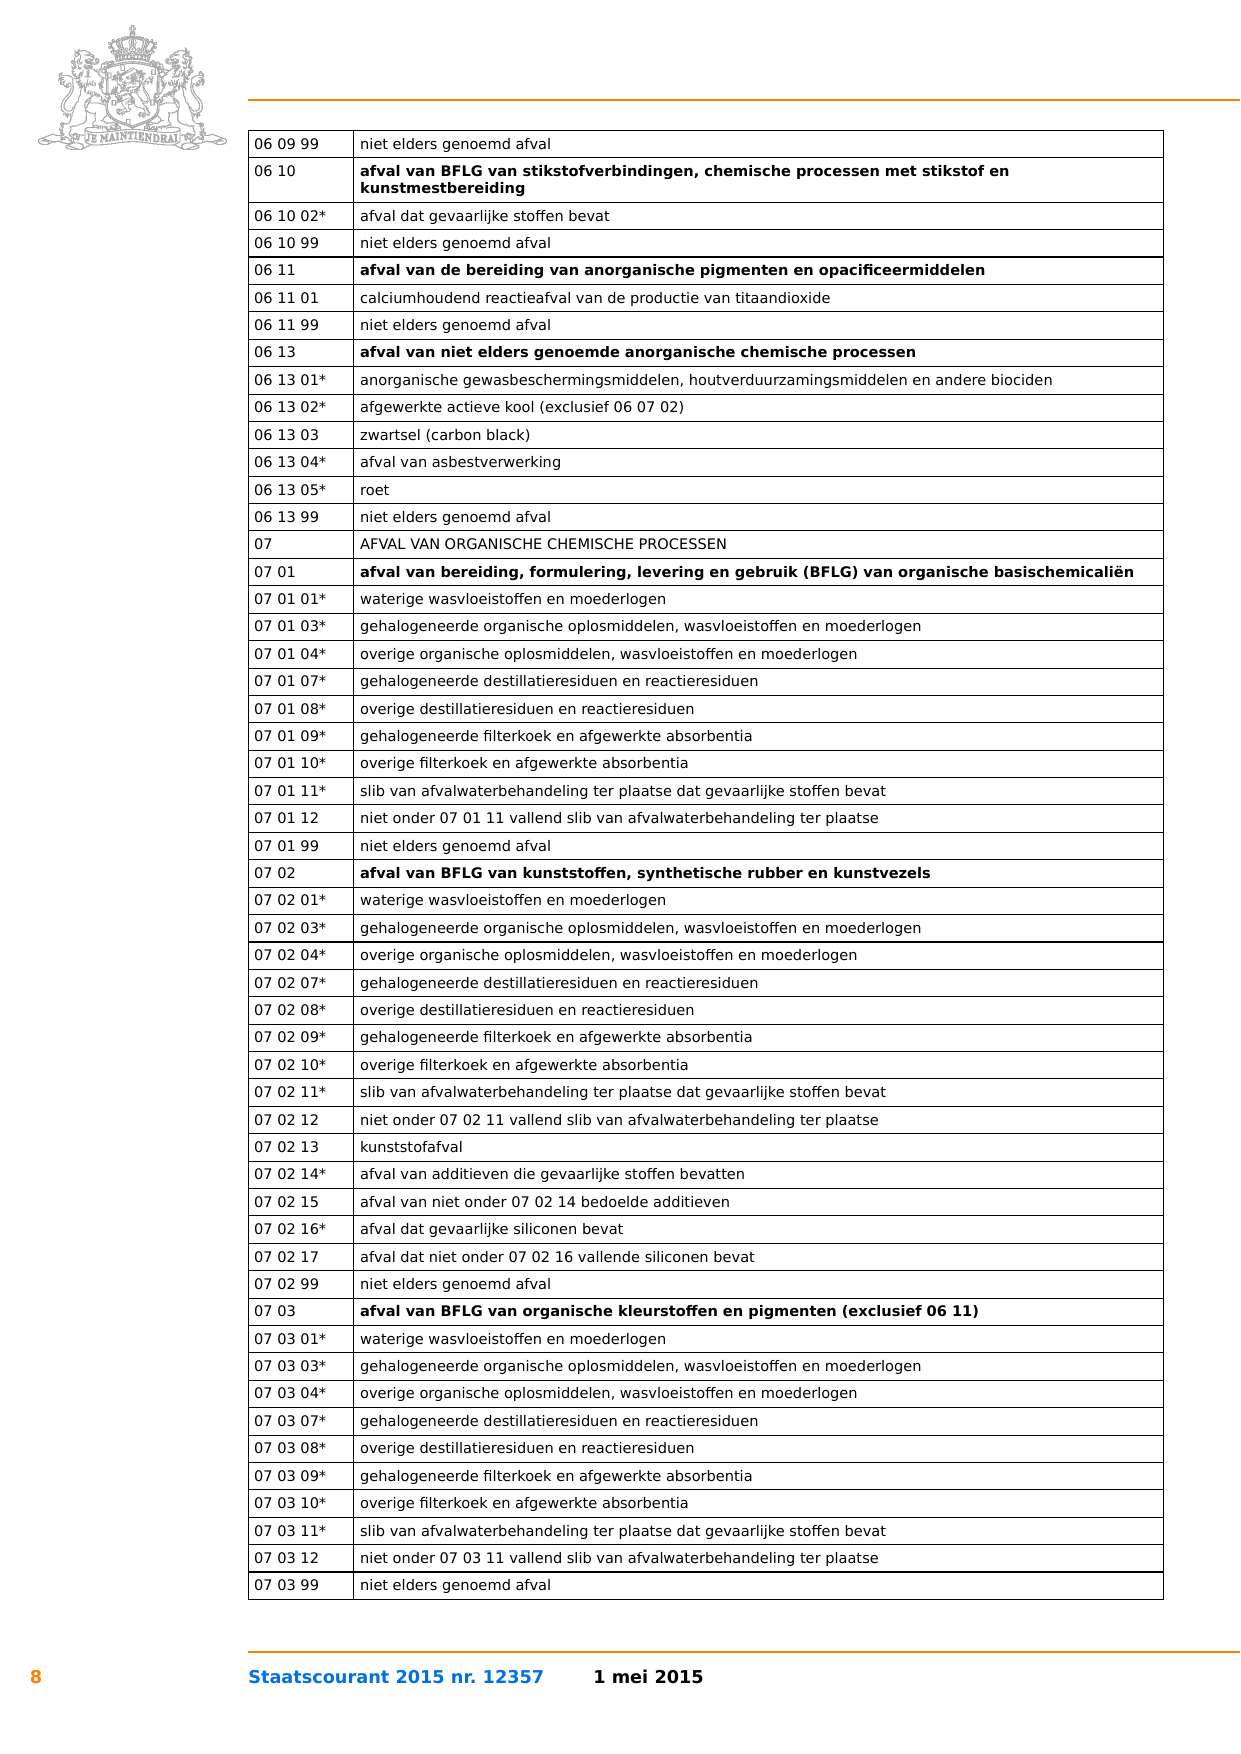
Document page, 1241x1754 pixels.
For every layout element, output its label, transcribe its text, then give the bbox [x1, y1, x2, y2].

table_cell 07 01 08* [249, 696, 353, 722]
table_cell gehalogeneerde filterkoek en afgewerkte absorbentia [354, 1025, 1163, 1051]
table_cell niet elders genoemd afval [354, 230, 1163, 256]
table_cell 07 02 14* [249, 1162, 353, 1188]
table_cell AFVAL VAN ORGANISCHE CHEMISCHE PROCESSEN [354, 531, 1163, 558]
table_cell 07 01 12 [249, 805, 353, 832]
table_cell afgewerkte actieve kool (exclusief 06 07 02) [354, 395, 1163, 421]
table_cell niet elders genoemd afval [354, 504, 1163, 530]
table_cell 06 10 99 [249, 230, 353, 256]
table_cell niet onder 07 02 11 vallend slib van afvalwaterbehandeling ter plaatse [354, 1107, 1163, 1133]
table_cell 06 13 05* [249, 477, 353, 503]
table_cell 07 01 04* [249, 641, 353, 667]
table_cell overige destillatieresiduen en reactieresiduen [354, 997, 1163, 1023]
table_cell afval dat niet onder 07 02 16 vallende siliconen bevat [354, 1244, 1163, 1270]
table_cell 07 02 01* [249, 888, 353, 914]
table_cell niet elders genoemd afval [354, 833, 1163, 859]
table_cell 07 03 03* [249, 1353, 353, 1380]
table_cell afval dat gevaarlijke siliconen bevat [354, 1216, 1163, 1243]
table_cell kunststofafval [354, 1134, 1163, 1161]
table_cell afval van additieven die gevaarlijke stoffen bevatten [354, 1162, 1163, 1188]
table_cell 07 01 11* [249, 778, 353, 804]
table_cell 07 03 04* [249, 1381, 353, 1407]
table_cell afval dat gevaarlijke stoffen bevat [354, 203, 1163, 229]
table_cell waterige wasvloeistoffen en moederlogen [354, 888, 1163, 914]
table_cell afval van niet onder 07 02 14 bedoelde additieven [354, 1189, 1163, 1215]
table_cell 07 01 03* [249, 614, 353, 640]
table_cell 07 02 17 [249, 1244, 353, 1270]
table_cell 07 02 03* [249, 915, 353, 941]
table_cell 06 11 [249, 258, 353, 284]
table_cell 07 [249, 531, 353, 558]
table_cell 07 02 12 [249, 1107, 353, 1133]
table_cell afval van BFLG van kunststoffen, synthetische rubber en kunstvezels [354, 860, 1163, 887]
table_cell afval van bereiding, formulering, levering en gebruik (BFLG) van organische basischemicaliën [354, 559, 1163, 585]
table_cell 07 02 04* [249, 943, 353, 969]
table_cell 07 03 01* [249, 1326, 353, 1352]
picture [38, 25, 227, 150]
table_cell 07 02 15 [249, 1189, 353, 1215]
table_cell gehalogeneerde organische oplosmiddelen, wasvloeistoffen en moederlogen [354, 1353, 1163, 1380]
table_cell 06 13 [249, 340, 353, 366]
table_cell 07 02 10* [249, 1052, 353, 1078]
table_cell waterige wasvloeistoffen en moederlogen [354, 586, 1163, 613]
table_cell 06 13 99 [249, 504, 353, 530]
table_cell afval van BFLG van organische kleurstoffen en pigmenten (exclusief 06 11) [354, 1299, 1163, 1325]
table_cell 06 10 [249, 158, 353, 202]
table_cell anorganische gewasbeschermingsmiddelen, houtverduurzamingsmiddelen en andere biociden [354, 367, 1163, 393]
table_cell 07 02 99 [249, 1271, 353, 1297]
table_cell 06 13 04* [249, 449, 353, 476]
table_cell 06 13 01* [249, 367, 353, 393]
table_cell overige organische oplosmiddelen, wasvloeistoffen en moederlogen [354, 1381, 1163, 1407]
table_cell overige filterkoek en afgewerkte absorbentia [354, 1490, 1163, 1517]
table_cell afval van BFLG van stikstofverbindingen, chemische processen met stikstof en kunstmestbereiding [354, 158, 1163, 202]
table_cell overige organische oplosmiddelen, wasvloeistoffen en moederlogen [354, 641, 1163, 667]
table_cell 07 01 09* [249, 723, 353, 749]
table_cell overige filterkoek en afgewerkte absorbentia [354, 1052, 1163, 1078]
table_cell 06 10 02* [249, 203, 353, 229]
table_cell overige filterkoek en afgewerkte absorbentia [354, 751, 1163, 777]
table_cell afval van niet elders genoemde anorganische chemische processen [354, 340, 1163, 366]
table_cell niet onder 07 03 11 vallend slib van afvalwaterbehandeling ter plaatse [354, 1545, 1163, 1571]
table_cell slib van afvalwaterbehandeling ter plaatse dat gevaarlijke stoffen bevat [354, 1079, 1163, 1106]
table_cell 07 03 08* [249, 1436, 353, 1462]
table_cell 07 02 08* [249, 997, 353, 1023]
table_cell overige destillatieresiduen en reactieresiduen [354, 1436, 1163, 1462]
table_cell 07 02 [249, 860, 353, 887]
table_cell 07 02 16* [249, 1216, 353, 1243]
table_cell afval van asbestverwerking [354, 449, 1163, 476]
table_cell slib van afvalwaterbehandeling ter plaatse dat gevaarlijke stoffen bevat [354, 1518, 1163, 1544]
table_cell overige destillatieresiduen en reactieresiduen [354, 696, 1163, 722]
table_cell 07 01 01* [249, 586, 353, 613]
table_cell 07 01 [249, 559, 353, 585]
table_cell 07 01 99 [249, 833, 353, 859]
table_cell 07 02 07* [249, 970, 353, 996]
table_cell gehalogeneerde filterkoek en afgewerkte absorbentia [354, 723, 1163, 749]
table_cell gehalogeneerde organische oplosmiddelen, wasvloeistoffen en moederlogen [354, 915, 1163, 941]
table_cell niet elders genoemd afval [354, 1573, 1163, 1599]
table_cell 07 03 10* [249, 1490, 353, 1517]
table_cell niet elders genoemd afval [354, 131, 1163, 157]
table_cell 07 02 09* [249, 1025, 353, 1051]
table_cell slib van afvalwaterbehandeling ter plaatse dat gevaarlijke stoffen bevat [354, 778, 1163, 804]
table_cell 07 01 07* [249, 669, 353, 695]
table_cell gehalogeneerde organische oplosmiddelen, wasvloeistoffen en moederlogen [354, 614, 1163, 640]
table_cell 07 03 09* [249, 1463, 353, 1489]
table_cell 06 13 03 [249, 422, 353, 448]
table_cell waterige wasvloeistoffen en moederlogen [354, 1326, 1163, 1352]
table_cell calciumhoudend reactieafval van de productie van titaandioxide [354, 285, 1163, 311]
table_cell gehalogeneerde filterkoek en afgewerkte absorbentia [354, 1463, 1163, 1489]
table_cell 06 09 99 [249, 131, 353, 157]
table_cell zwartsel (carbon black) [354, 422, 1163, 448]
table_cell niet elders genoemd afval [354, 312, 1163, 339]
table_cell roet [354, 477, 1163, 503]
table_cell niet elders genoemd afval [354, 1271, 1163, 1297]
table_cell 07 03 12 [249, 1545, 353, 1571]
table_cell gehalogeneerde destillatieresiduen en reactieresiduen [354, 669, 1163, 695]
table_cell afval van de bereiding van anorganische pigmenten en opacificeermiddelen [354, 258, 1163, 284]
table_cell overige organische oplosmiddelen, wasvloeistoffen en moederlogen [354, 943, 1163, 969]
table_cell 06 13 02* [249, 395, 353, 421]
table_cell 07 03 07* [249, 1408, 353, 1434]
table_cell 07 02 13 [249, 1134, 353, 1161]
table_cell 07 01 10* [249, 751, 353, 777]
table_cell 07 03 11* [249, 1518, 353, 1544]
table_cell 06 11 99 [249, 312, 353, 339]
table_cell 07 03 [249, 1299, 353, 1325]
table_cell niet onder 07 01 11 vallend slib van afvalwaterbehandeling ter plaatse [354, 805, 1163, 832]
table_cell gehalogeneerde destillatieresiduen en reactieresiduen [354, 1408, 1163, 1434]
table_cell gehalogeneerde destillatieresiduen en reactieresiduen [354, 970, 1163, 996]
table_cell 07 02 11* [249, 1079, 353, 1106]
table_cell 06 11 01 [249, 285, 353, 311]
table_cell 07 03 99 [249, 1573, 353, 1599]
